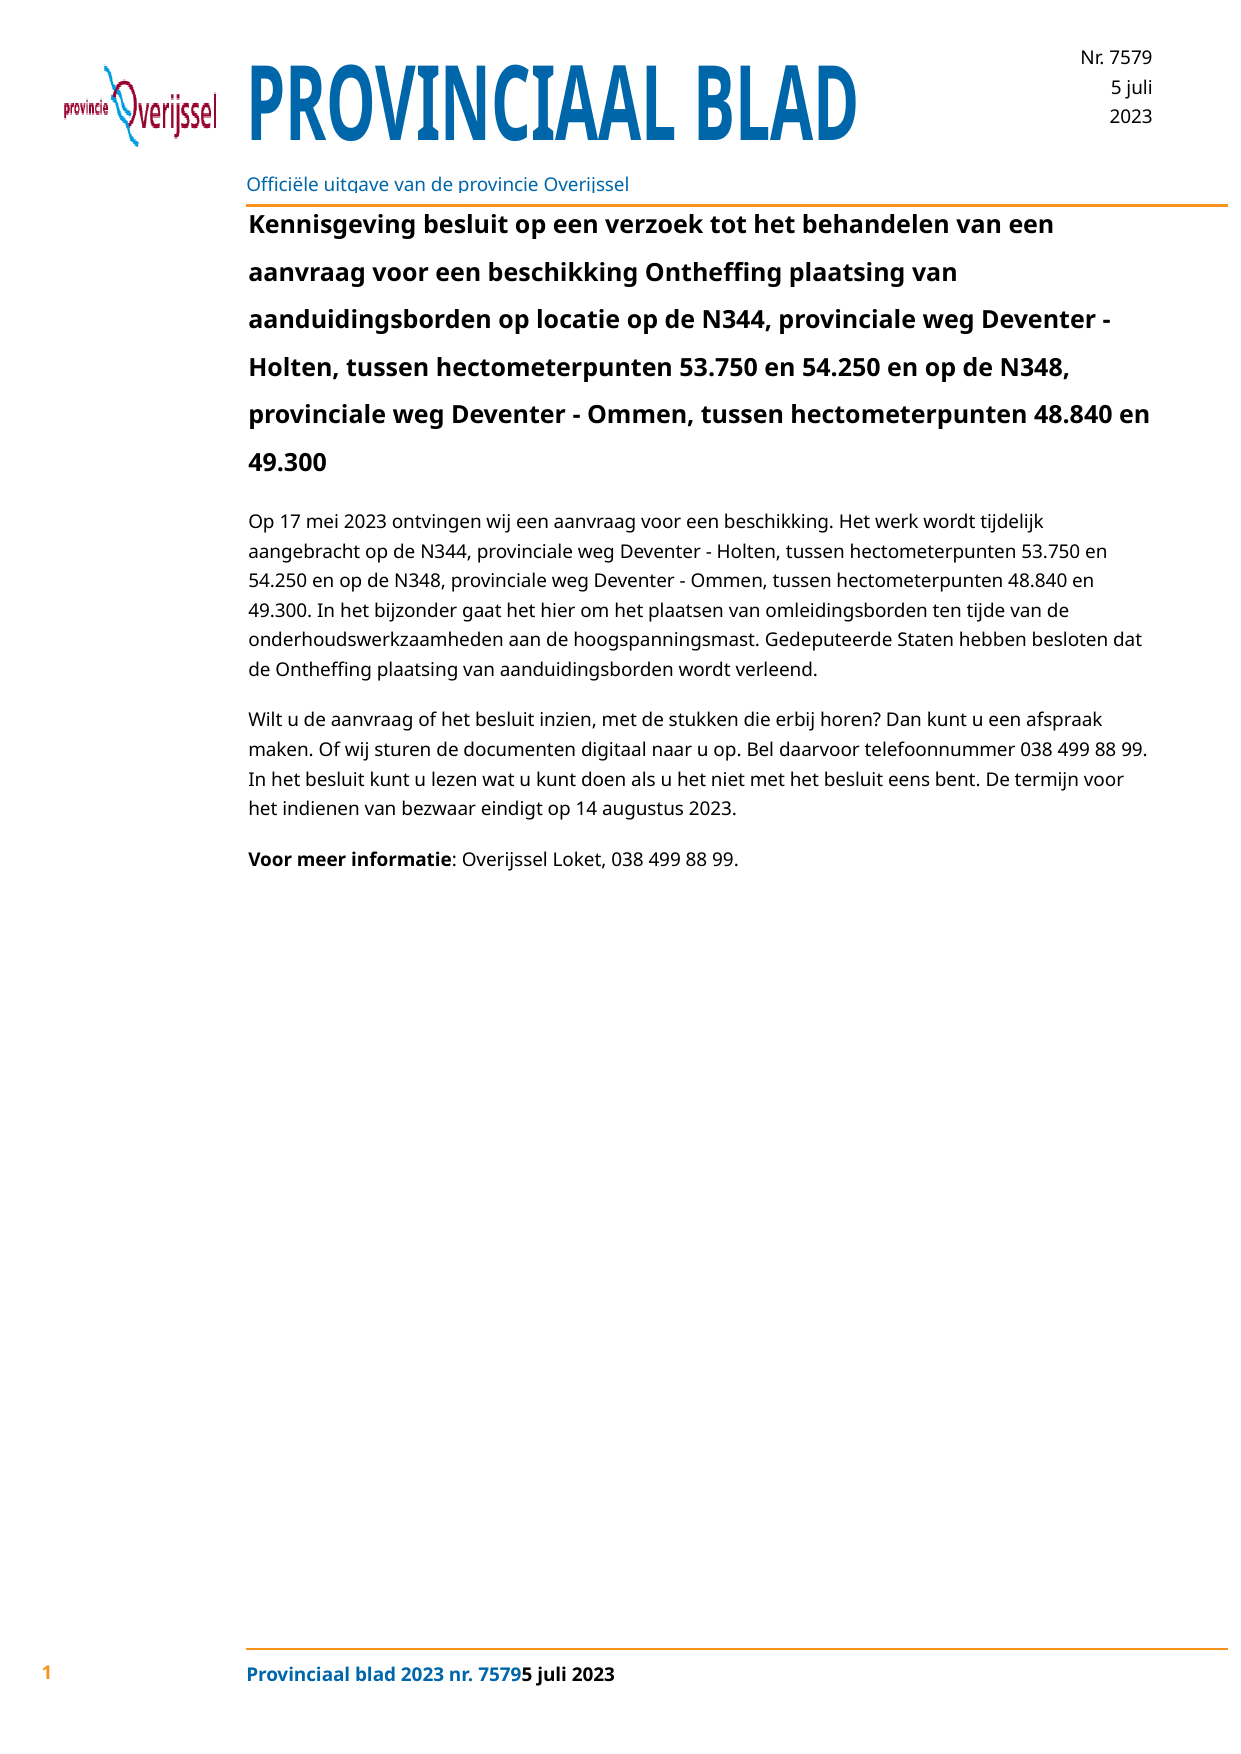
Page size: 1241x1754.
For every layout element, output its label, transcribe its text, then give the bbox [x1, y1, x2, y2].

text Kennisgeving besluit op een verzoek tot het behandelen van een aanvraag voor een beschikking Ontheffing plaatsing van aanduidingsborden op locatie op de N344, provinciale weg Deventer - Holten, tussen hectometerpunten 53.750 en 54.250 en op de N348, provinciale weg Deventer - Ommen, tussen hectometerpunten 48.840 en 49.300 [248, 207, 1152, 479]
text Voor meer informatie: Overijssel Loket, 038 499 88 99. [248, 846, 1152, 872]
text Wilt u de aanvraag of het besluit inzien, met de stukken die erbij horen? Dan kunt u een afspraak maken. Of wij sturen de documenten digitaal naar u op. Bel daarvoor telefoonnummer 038 499 88 99. In het besluit kunt u lezen wat u kunt doen als u het niet met het besluit eens bent. De termijn voor het indienen van bezwaar eindigt op 14 augustus 2023. [248, 707, 1152, 821]
text Op 17 mei 2023 ontvingen wij een aanvraag voor een beschikking. Het werk wordt tijdelijk aangebracht op de N344, provinciale weg Deventer - Holten, tussen hectometerpunten 53.750 en 54.250 en op de N348, provinciale weg Deventer - Ommen, tussen hectometerpunten 48.840 en 49.300. In het bijzonder gaat het hier om het plaatsen van omleidingsborden ten tijde van de onderhoudswerkzaamheden aan de hoogspanningsmast. Gedeputeerde Staten hebben besloten dat de Ontheffing plaatsing van aanduidingsborden wordt verleend. [248, 508, 1152, 682]
picture [41, 47, 231, 172]
